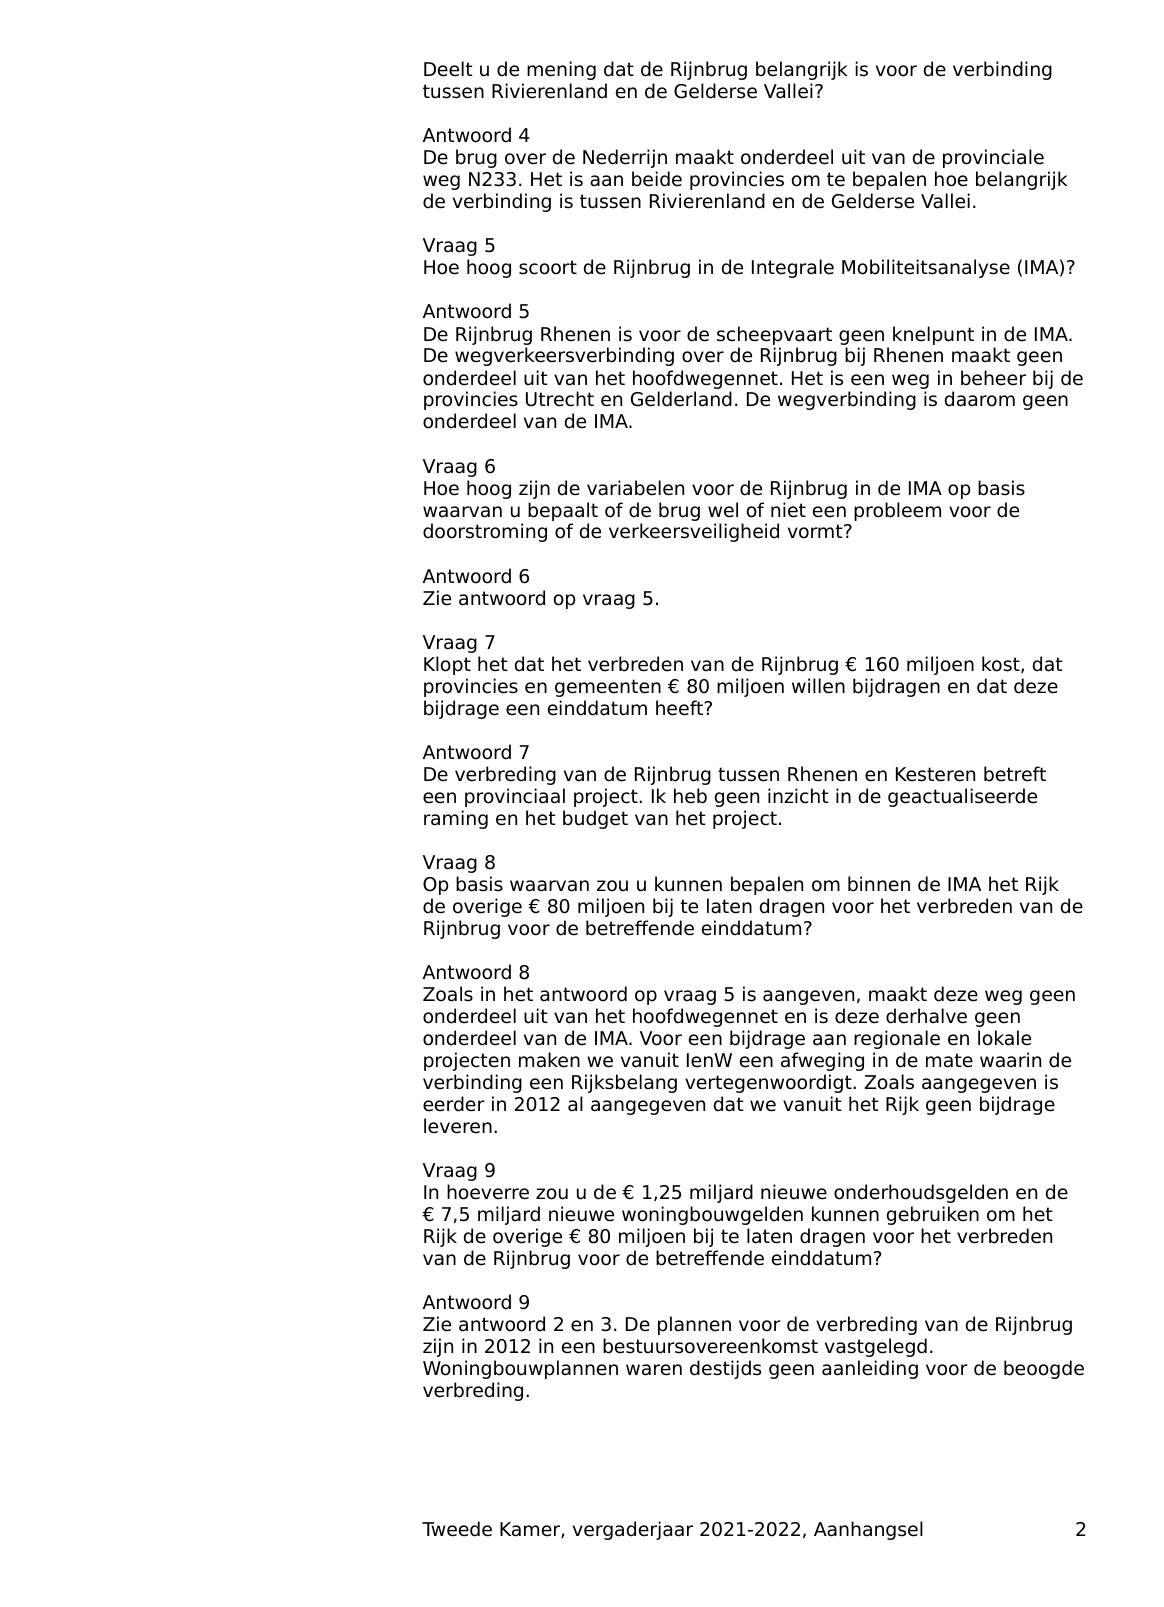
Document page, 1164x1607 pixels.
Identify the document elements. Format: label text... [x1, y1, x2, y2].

text Op basis waarvan zou u kunnen bepalen om binnen de IMA het Rijk de overige € 80 miljoen bij te laten dragen voor het verbreden van de Rijnbrug voor de betreffende einddatum? [422, 874, 1087, 940]
text De verbreding van de Rijnbrug tussen Rhenen en Kesteren betreft een provinciaal project. Ik heb geen inzicht in de geactualiseerde raming en het budget van het project. [422, 764, 1087, 830]
text Vraag 7 [422, 632, 1087, 654]
text Antwoord 9 [422, 1292, 1087, 1314]
text Deelt u de mening dat de Rijnbrug belangrijk is voor de verbinding tussen Rivierenland en de Gelderse Vallei? [422, 59, 1087, 103]
text Antwoord 4 [422, 125, 1087, 147]
text Klopt het dat het verbreden van de Rijnbrug € 160 miljoen kost, dat provincies en gemeenten € 80 miljoen willen bijdragen en dat deze bijdrage een einddatum heeft? [422, 654, 1087, 720]
text Zoals in het antwoord op vraag 5 is aangeven, maakt deze weg geen onderdeel uit van het hoofdwegennet en is deze derhalve geen onderdeel van de IMA. Voor een bijdrage aan regionale en lokale projecten maken we vanuit IenW een afweging in de mate waarin de verbinding een Rijksbelang vertegenwoordigt. Zoals aangegeven is eerder in 2012 al aangegeven dat we vanuit het Rijk geen bijdrage leveren. [422, 984, 1087, 1138]
text De brug over de Nederrijn maakt onderdeel uit van de provinciale weg N233. Het is aan beide provincies om te bepalen hoe belangrijk de verbinding is tussen Rivierenland en de Gelderse Vallei. [422, 147, 1087, 213]
text Vraag 5 [422, 235, 1087, 257]
text Vraag 6 [422, 456, 1087, 477]
text De Rijnbrug Rhenen is voor de scheepvaart geen knelpunt in de IMA. De wegverkeersverbinding over de Rijnbrug bij Rhenen maakt geen onderdeel uit van het hoofdwegennet. Het is een weg in beheer bij de provincies Utrecht en Gelderland. De wegverbinding is daarom geen onderdeel van de IMA. [422, 323, 1087, 433]
text Zie antwoord 2 en 3. De plannen voor de verbreding van de Rijnbrug zijn in 2012 in een bestuursovereenkomst vastgelegd. Woningbouwplannen waren destijds geen aanleiding voor de beoogde verbreding. [422, 1314, 1087, 1402]
text Vraag 9 [422, 1160, 1087, 1182]
text Antwoord 6 [422, 566, 1087, 588]
text Vraag 8 [422, 852, 1087, 874]
text Antwoord 8 [422, 962, 1087, 984]
text Antwoord 7 [422, 742, 1087, 764]
text Antwoord 5 [422, 301, 1087, 323]
text In hoeverre zou u de € 1,25 miljard nieuwe onderhoudsgelden en de € 7,5 miljard nieuwe woningbouwgelden kunnen gebruiken om het Rijk de overige € 80 miljoen bij te laten dragen voor het verbreden van de Rijnbrug voor de betreffende einddatum? [422, 1182, 1087, 1270]
text Hoe hoog scoort de Rijnbrug in de Integrale Mobiliteitsanalyse (IMA)? [422, 257, 1087, 279]
text Zie antwoord op vraag 5. [422, 588, 1087, 609]
text Hoe hoog zijn de variabelen voor de Rijnbrug in de IMA op basis waarvan u bepaalt of de brug wel of niet een probleem voor de doorstroming of de verkeersveiligheid vormt? [422, 477, 1087, 543]
